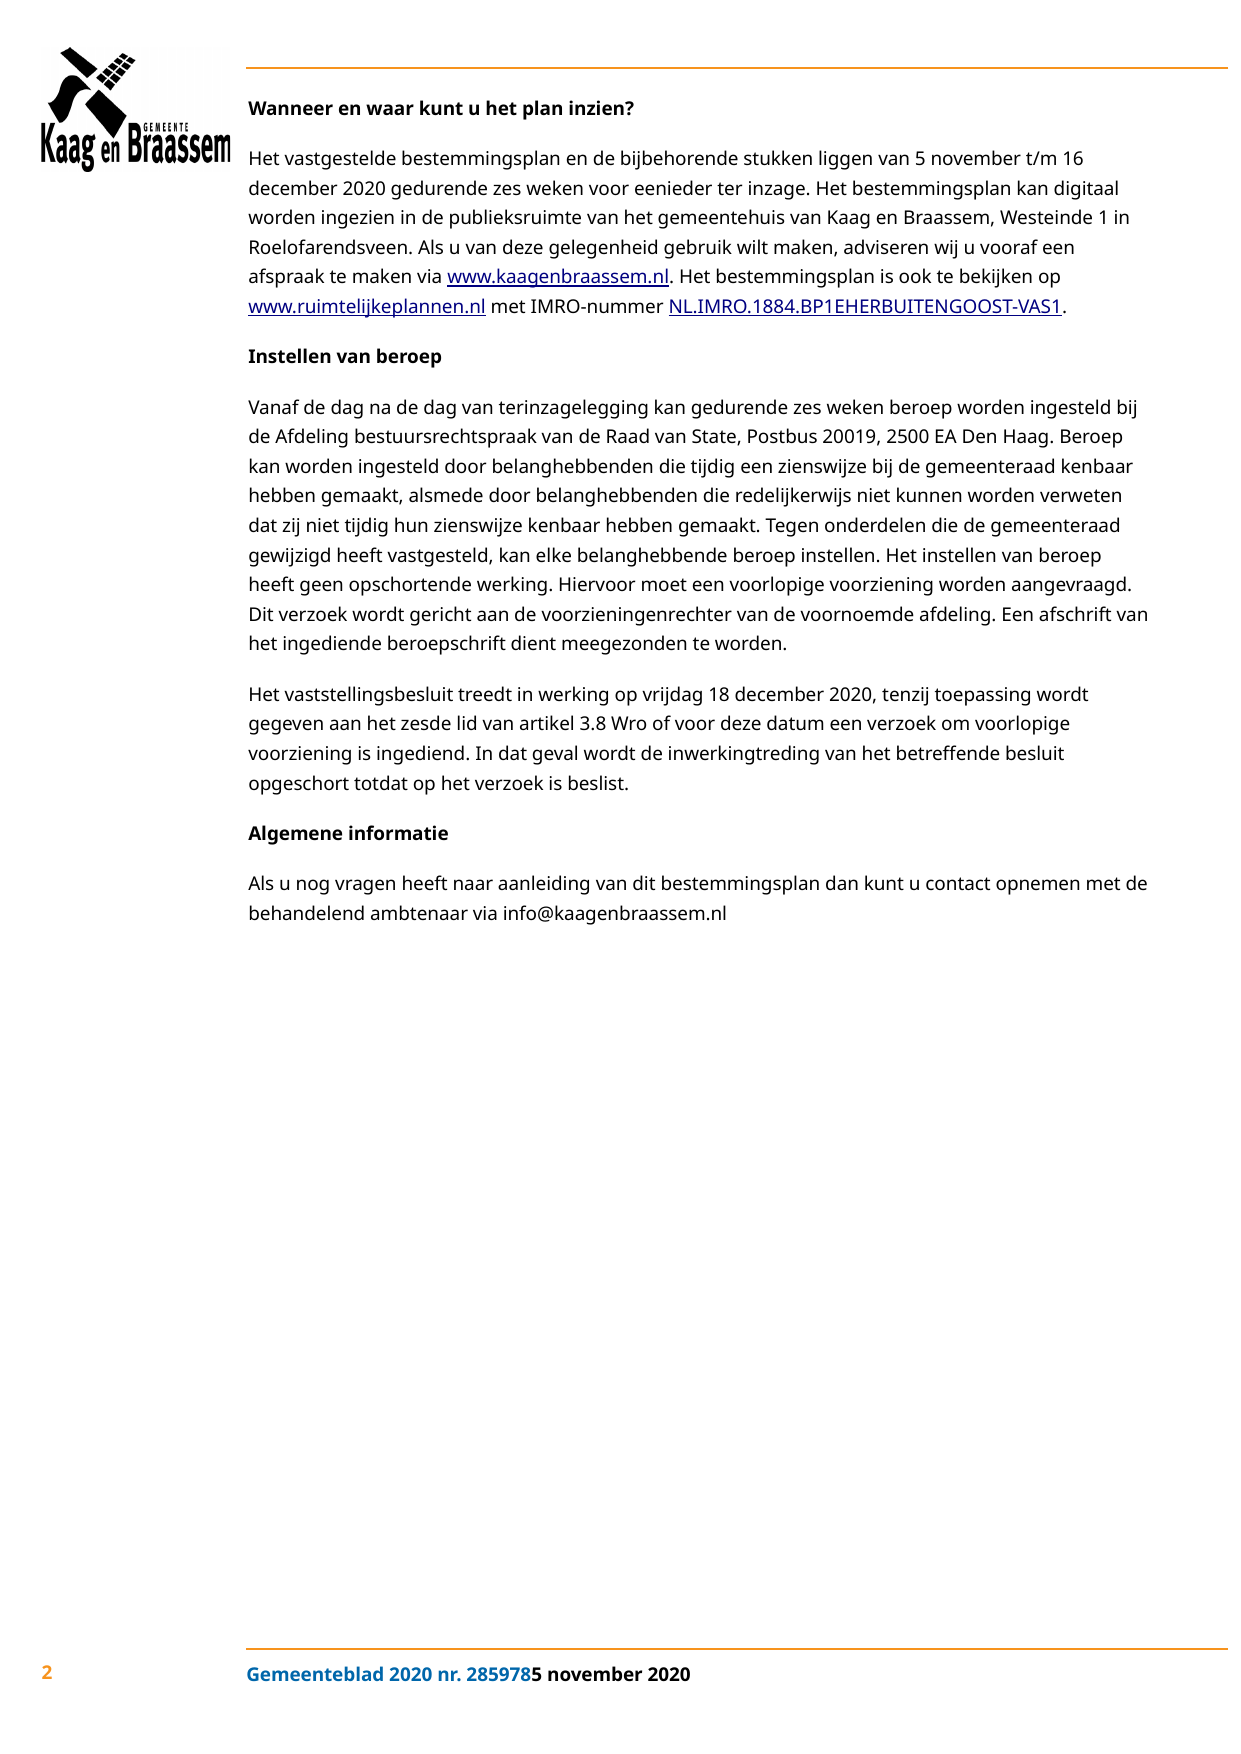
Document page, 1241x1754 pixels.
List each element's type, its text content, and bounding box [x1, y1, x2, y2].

text Het vaststellingsbesluit treedt in werking op vrijdag 18 december 2020, tenzij toepassing wordt gegeven aan het zesde lid van artikel 3.8 Wro of voor deze datum een verzoek om voorlopige voorziening is ingediend. In dat geval wordt de inwerkingtreding van het betreffende besluit opgeschort totdat op het verzoek is beslist. [248, 681, 1152, 796]
text Algemene informatie [248, 820, 1152, 846]
text Vanaf de dag na de dag van terinzagelegging kan gedurende zes weken beroep worden ingesteld bij de Afdeling bestuursrechtspraak van de Raad van State, Postbus 20019, 2500 EA Den Haag. Beroep kan worden ingesteld door belanghebbenden die tijdig een zienswijze bij de gemeenteraad kenbaar hebben gemaakt, alsmede door belanghebbenden die redelijkerwijs niet kunnen worden verweten dat zij niet tijdig hun zienswijze kenbaar hebben gemaakt. Tegen onderdelen die de gemeenteraad gewijzigd heeft vastgesteld, kan elke belanghebbende beroep instellen. Het instellen van beroep heeft geen opschortende werking. Hiervoor moet een voorlopige voorziening worden aangevraagd. Dit verzoek wordt gericht aan de voorzieningenrechter van de voornoemde afdeling. Een afschrift van het ingediende beroepschrift dient meegezonden te worden. [248, 394, 1152, 656]
text Wanneer en waar kunt u het plan inzien? [248, 95, 1152, 121]
text Instellen van beroep [248, 343, 1152, 369]
text Als u nog vragen heeft naar aanleiding van dit bestemmingsplan dan kunt u contact opnemen met de behandelend ambtenaar via info@kaagenbraassem.nl [248, 871, 1152, 926]
picture [41, 47, 231, 172]
text Het vastgestelde bestemmingsplan en de bijbehorende stukken liggen van 5 november t/m 16 december 2020 gedurende zes weken voor eenieder ter inzage. Het bestemmingsplan kan digitaal worden ingezien in de publieksruimte van het gemeentehuis van Kaag en Braassem, Westeinde 1 in Roelofarendsveen. Als u van deze gelegenheid gebruik wilt maken, adviseren wij u vooraf een afspraak te maken via www.kaagenbraassem.nl. Het bestemmingsplan is ook te bekijken op www.ruimtelijkeplannen.nl met IMRO-nummer NL.IMRO.1884.BP1EHERBUITENGOOST-VAS1. [248, 145, 1152, 319]
